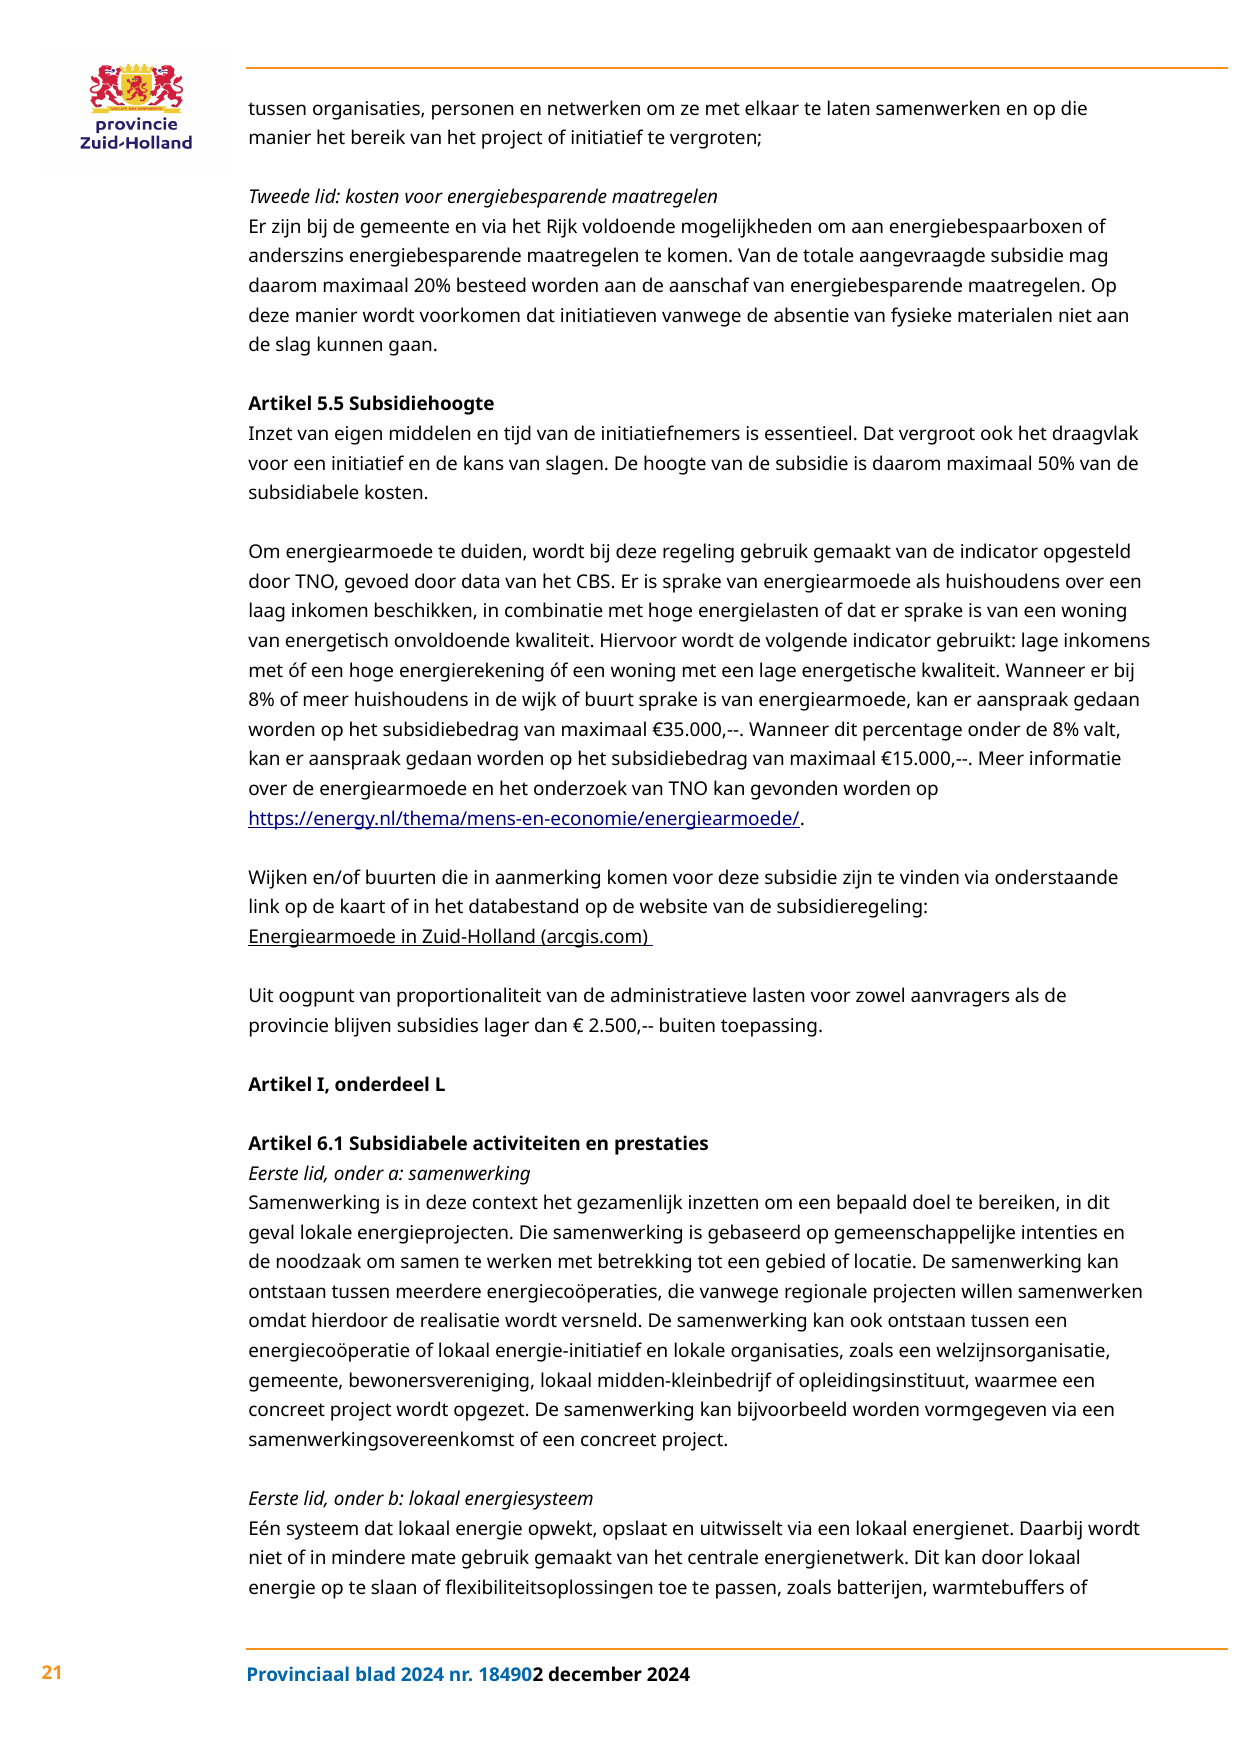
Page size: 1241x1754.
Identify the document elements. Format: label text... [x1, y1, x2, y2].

text Inzet van eigen middelen en tijd van de initiatiefnemers is essentieel. Dat vergroot ook het draagvlak voor een initiatief en de kans van slagen. De hoogte van de subsidie is daarom maximaal 50% van de subsidiabele kosten. [248, 420, 1152, 505]
text Samenwerking is in deze context het gezamenlijk inzetten om een bepaald doel te bereiken, in dit geval lokale energieprojecten. Die samenwerking is gebaseerd op gemeenschappelijke intenties en de noodzaak om samen te werken met betrekking tot een gebied of locatie. De samenwerking kan ontstaan tussen meerdere energiecoöperaties, die vanwege regionale projecten willen samenwerken omdat hierdoor de realisatie wordt versneld. De samenwerking kan ook ontstaan tussen een energiecoöperatie of lokaal energie-initiatief en lokale organisaties, zoals een welzijnsorganisatie, gemeente, bewonersvereniging, lokaal midden-kleinbedrijf of opleidingsinstituut, waarmee een concreet project wordt opgezet. De samenwerking kan bijvoorbeeld worden vormgegeven via een samenwerkingsovereenkomst of een concreet project. [248, 1189, 1152, 1452]
text Artikel 6.1 Subsidiabele activiteiten en prestaties [248, 1130, 1152, 1156]
text Artikel I, onderdeel L [248, 1071, 1152, 1097]
text Eerste lid, onder b: lokaal energiesysteem [248, 1485, 1152, 1511]
text Energiearmoede in Zuid-Holland (arcgis.com) [248, 923, 1152, 949]
text Tweede lid: kosten voor energiebesparende maatregelen [248, 183, 1152, 209]
text Eerste lid, onder a: samenwerking [248, 1160, 1152, 1186]
text Eén systeem dat lokaal energie opwekt, opslaat en uitwisselt via een lokaal energienet. Daarbij wordt niet of in mindere mate gebruik gemaakt van het centrale energienetwerk. Dit kan door lokaal energie op te slaan of flexibiliteitsoplossingen toe te passen, zoals batterijen, warmtebuffers of [248, 1515, 1152, 1600]
text tussen organisaties, personen en netwerken om ze met elkaar te laten samenwerken en op die manier het bereik van het project of initiatief te vergroten; [248, 95, 1152, 150]
text Wijken en/of buurten die in aanmerking komen voor deze subsidie zijn te vinden via onderstaande link op de kaart of in het databestand op de website van de subsidieregeling: [248, 864, 1152, 919]
text Uit oogpunt van proportionaliteit van de administratieve lasten voor zowel aanvragers als de provincie blijven subsidies lager dan € 2.500,-- buiten toepassing. [248, 982, 1152, 1038]
text Om energiearmoede te duiden, wordt bij deze regeling gebruik gemaakt van de indicator opgesteld door TNO, gevoed door data van het CBS. Er is sprake van energiearmoede als huishoudens over een laag inkomen beschikken, in combinatie met hoge energielasten of dat er sprake is van een woning van energetisch onvoldoende kwaliteit. Hiervoor wordt de volgende indicator gebruikt: lage inkomens met óf een hoge energierekening óf een woning met een lage energetische kwaliteit. Wanneer er bij 8% of meer huishoudens in de wijk of buurt sprake is van energiearmoede, kan er aanspraak gedaan worden op het subsidiebedrag van maximaal €35.000,--. Wanneer dit percentage onder de 8% valt, kan er aanspraak gedaan worden op het subsidiebedrag van maximaal €15.000,--. Meer informatie over de energiearmoede en het onderzoek van TNO kan gevonden worden op https://energy.nl/thema/mens-en-economie/energiearmoede/. [248, 538, 1152, 831]
text Er zijn bij de gemeente en via het Rijk voldoende mogelijkheden om aan energiebespaarboxen of anderszins energiebesparende maatregelen te komen. Van de totale aangevraagde subsidie mag daarom maximaal 20% besteed worden aan de aanschaf van energiebesparende maatregelen. Op deze manier wordt voorkomen dat initiatieven vanwege de absentie van fysieke materialen niet aan de slag kunnen gaan. [248, 213, 1152, 357]
picture [41, 47, 231, 172]
text Artikel 5.5 Subsidiehoogte [248, 391, 1152, 416]
